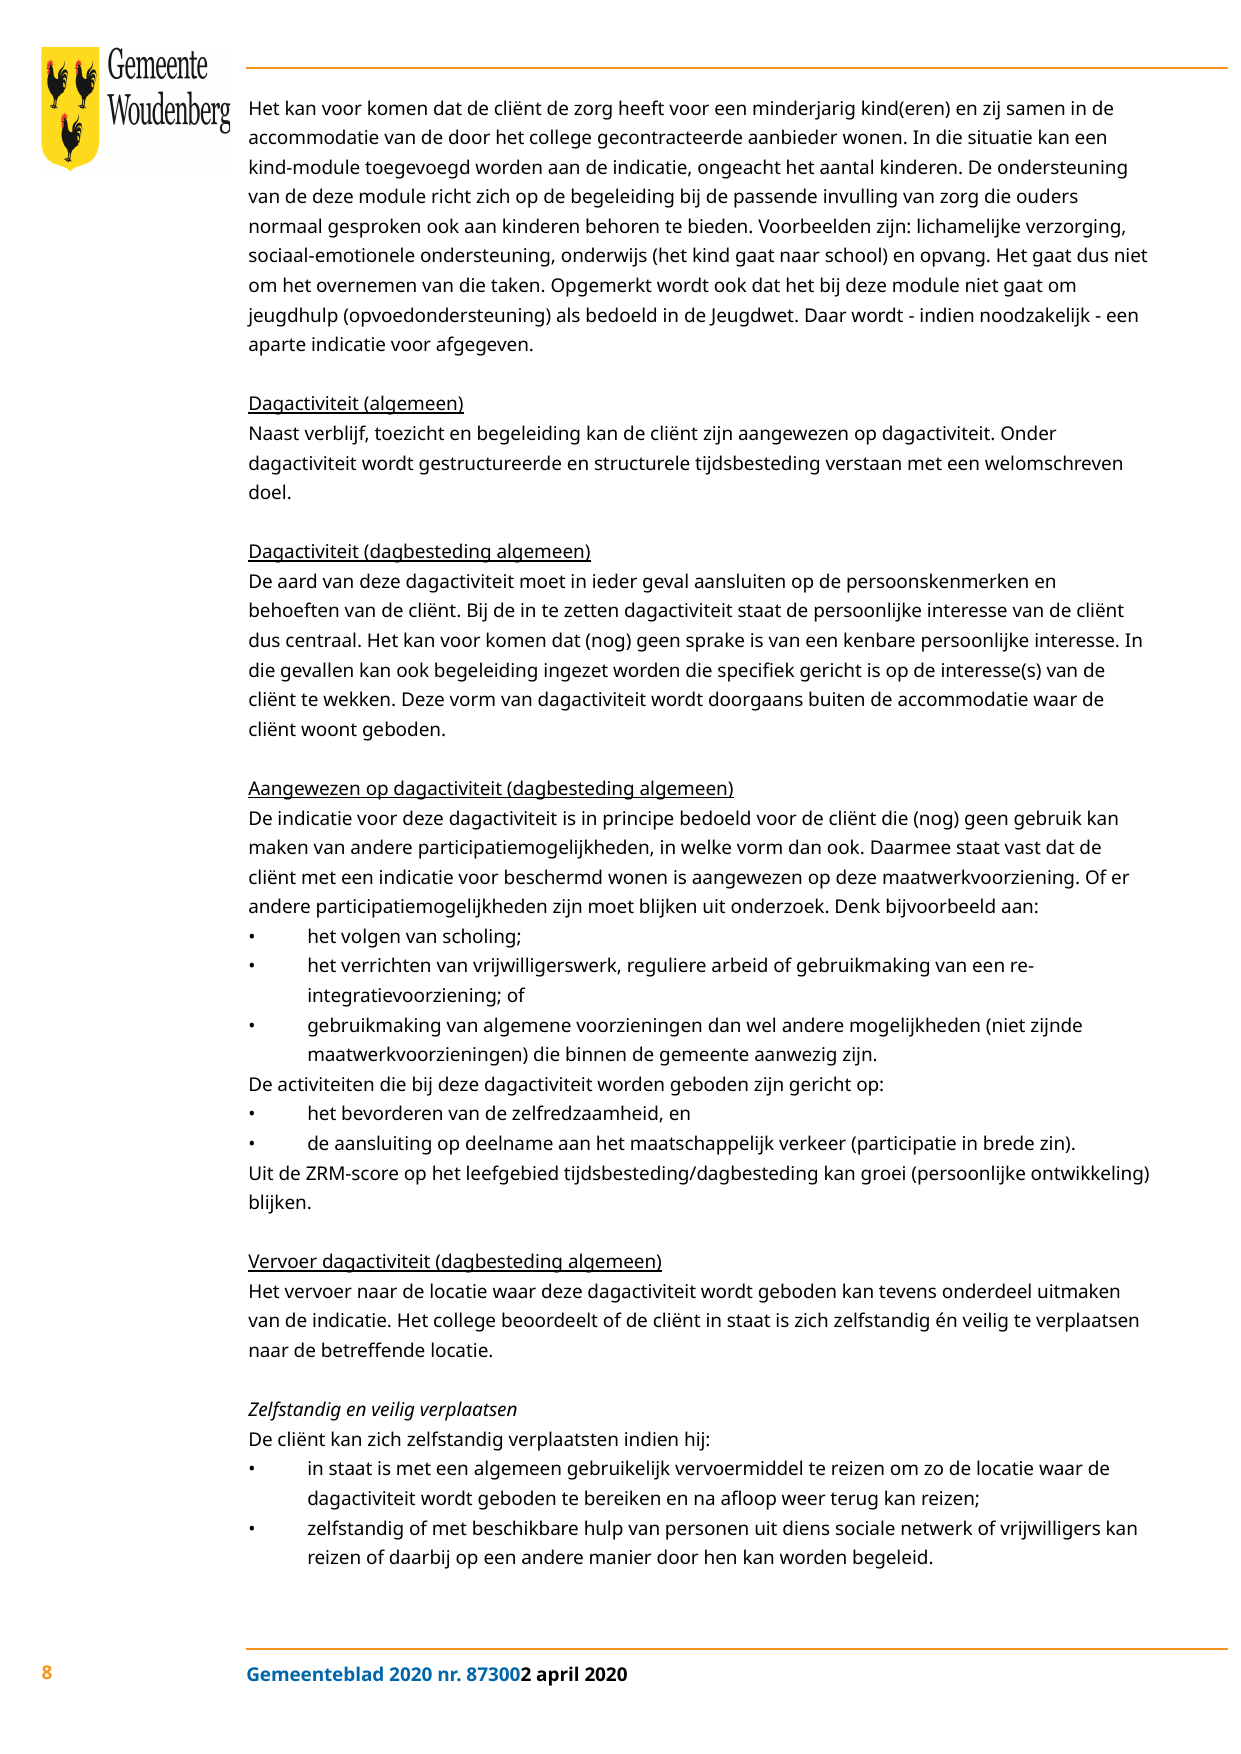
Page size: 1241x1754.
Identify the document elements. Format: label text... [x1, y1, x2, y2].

text De activiteiten die bij deze dagactiviteit worden geboden zijn gericht op: [248, 1071, 1152, 1097]
text De cliënt kan zich zelfstandig verplaatsten indien hij: [248, 1426, 1152, 1452]
text Uit de ZRM-score op het leefgebied tijdsbesteding/dagbesteding kan groei (persoonlijke ontwikkeling) blijken. [248, 1160, 1152, 1215]
text Naast verblijf, toezicht en begeleiding kan de cliënt zijn aangewezen op dagactiviteit. Onder dagactiviteit wordt gestructureerde en structurele tijdsbesteding verstaan met een welomschreven doel. [248, 420, 1152, 505]
text Dagactiviteit (dagbesteding algemeen) [248, 538, 1152, 564]
list zelfstandig of met beschikbare hulp van personen uit diens sociale netwerk of vrijwilligers kan reizen of daarbij op een andere manier door hen kan worden begeleid. [248, 1515, 1152, 1570]
text Vervoer dagactiviteit (dagbesteding algemeen) [248, 1248, 1152, 1274]
text Zelfstandig en veilig verplaatsen [248, 1396, 1152, 1422]
text Het vervoer naar de locatie waar deze dagactiviteit wordt geboden kan tevens onderdeel uitmaken van de indicatie. Het college beoordeelt of de cliënt in staat is zich zelfstandig én veilig te verplaatsen naar de betreffende locatie. [248, 1278, 1152, 1363]
text Dagactiviteit (algemeen) [248, 391, 1152, 416]
list het bevorderen van de zelfredzaamheid, en [248, 1101, 1152, 1126]
list de aansluiting op deelname aan het maatschappelijk verkeer (participatie in brede zin). [248, 1130, 1152, 1156]
picture [41, 47, 231, 172]
list gebruikmaking van algemene voorzieningen dan wel andere mogelijkheden (niet zijnde maatwerkvoorzieningen) die binnen de gemeente aanwezig zijn. [248, 1012, 1152, 1067]
list in staat is met een algemeen gebruikelijk vervoermiddel te reizen om zo de locatie waar de dagactiviteit wordt geboden te bereiken en na afloop weer terug kan reizen; [248, 1456, 1152, 1511]
text De indicatie voor deze dagactiviteit is in principe bedoeld voor de cliënt die (nog) geen gebruik kan maken van andere participatiemogelijkheden, in welke vorm dan ook. Daarmee staat vast dat de cliënt met een indicatie voor beschermd wonen is aangewezen op deze maatwerkvoorziening. Of er andere participatiemogelijkheden zijn moet blijken uit onderzoek. Denk bijvoorbeeld aan: [248, 805, 1152, 919]
list het volgen van scholing; [248, 923, 1152, 949]
text Aangewezen op dagactiviteit (dagbesteding algemeen) [248, 775, 1152, 801]
list het verrichten van vrijwilligerswerk, reguliere arbeid of gebruikmaking van een re-integratievoorziening; of [248, 953, 1152, 1008]
text Het kan voor komen dat de cliënt de zorg heeft voor een minderjarig kind(eren) en zij samen in de accommodatie van de door het college gecontracteerde aanbieder wonen. In die situatie kan een kind-module toegevoegd worden aan de indicatie, ongeacht het aantal kinderen. De ondersteuning van de deze module richt zich op de begeleiding bij de passende invulling van zorg die ouders normaal gesproken ook aan kinderen behoren te bieden. Voorbeelden zijn: lichamelijke verzorging, sociaal-emotionele ondersteuning, onderwijs (het kind gaat naar school) en opvang. Het gaat dus niet om het overnemen van die taken. Opgemerkt wordt ook dat het bij deze module niet gaat om jeugdhulp (opvoedondersteuning) als bedoeld in de Jeugdwet. Daar wordt - indien noodzakelijk - een aparte indicatie voor afgegeven. [248, 95, 1152, 357]
text De aard van deze dagactiviteit moet in ieder geval aansluiten op de persoonskenmerken en behoeften van de cliënt. Bij de in te zetten dagactiviteit staat de persoonlijke interesse van de cliënt dus centraal. Het kan voor komen dat (nog) geen sprake is van een kenbare persoonlijke interesse. In die gevallen kan ook begeleiding ingezet worden die specifiek gericht is op de interesse(s) van de cliënt te wekken. Deze vorm van dagactiviteit wordt doorgaans buiten de accommodatie waar de cliënt woont geboden. [248, 568, 1152, 742]
